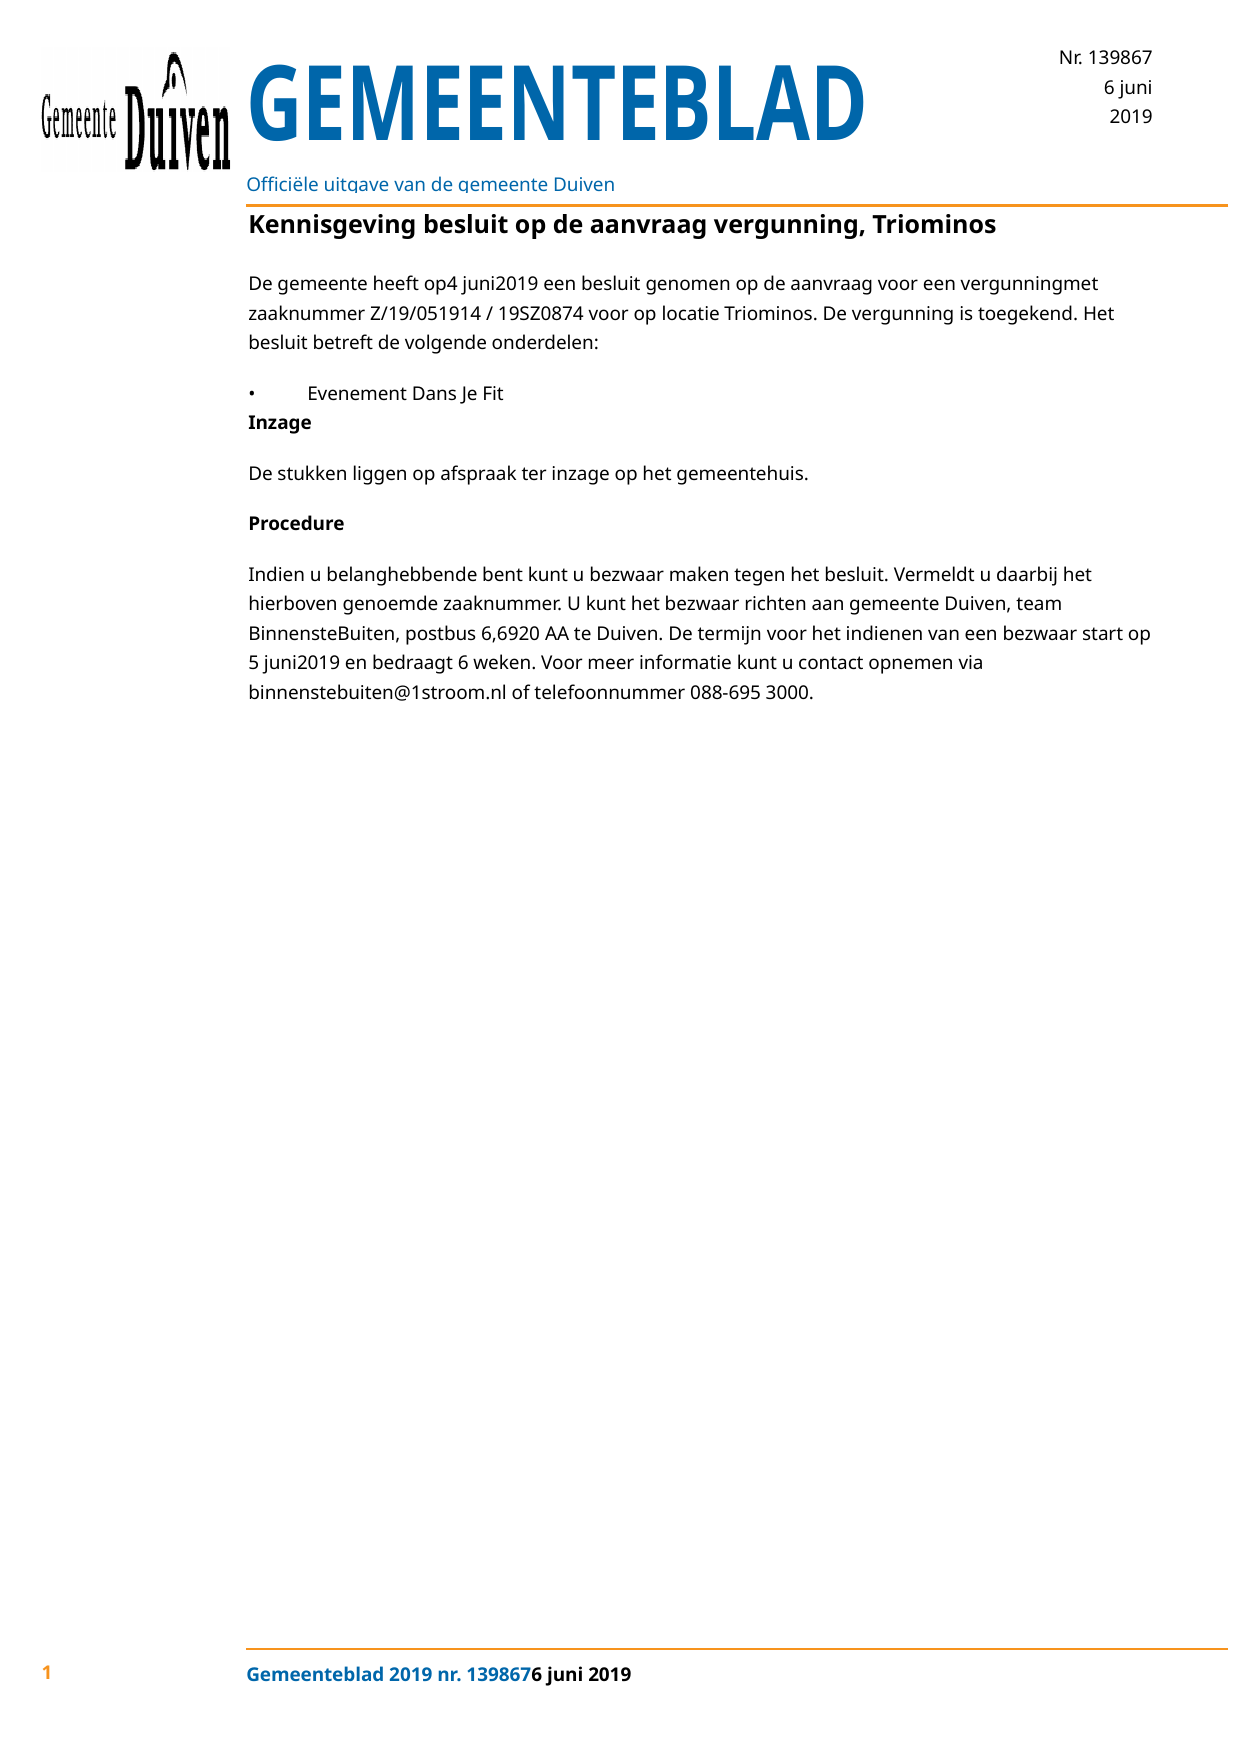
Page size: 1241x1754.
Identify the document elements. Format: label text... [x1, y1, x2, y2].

text Kennisgeving besluit op de aanvraag vergunning, Triominos [248, 207, 1152, 241]
text Procedure [248, 510, 1152, 536]
text Indien u belanghebbende bent kunt u bezwaar maken tegen het besluit. Vermeldt u daarbij het hierboven genoemde zaaknummer. U kunt het bezwaar richten aan gemeente Duiven, team BinnensteBuiten, postbus 6,6920 AA te Duiven. De termijn voor het indienen van een bezwaar start op 5 juni2019 en bedraagt 6 weken. Voor meer informatie kunt u contact opnemen via binnenstebuiten@1stroom.nl of telefoonnummer 088-695 3000. [248, 561, 1152, 705]
list Evenement Dans Je Fit [248, 380, 1152, 406]
text Inzage [248, 409, 1152, 435]
text De stukken liggen op afspraak ter inzage op het gemeentehuis. [248, 460, 1152, 486]
text De gemeente heeft op4 juni2019 een besluit genomen op de aanvraag voor een vergunningmet zaaknummer Z/19/051914 / 19SZ0874 voor op locatie Triominos. De vergunning is toegekend. Het besluit betreft de volgende onderdelen: [248, 270, 1152, 355]
picture [41, 47, 231, 172]
